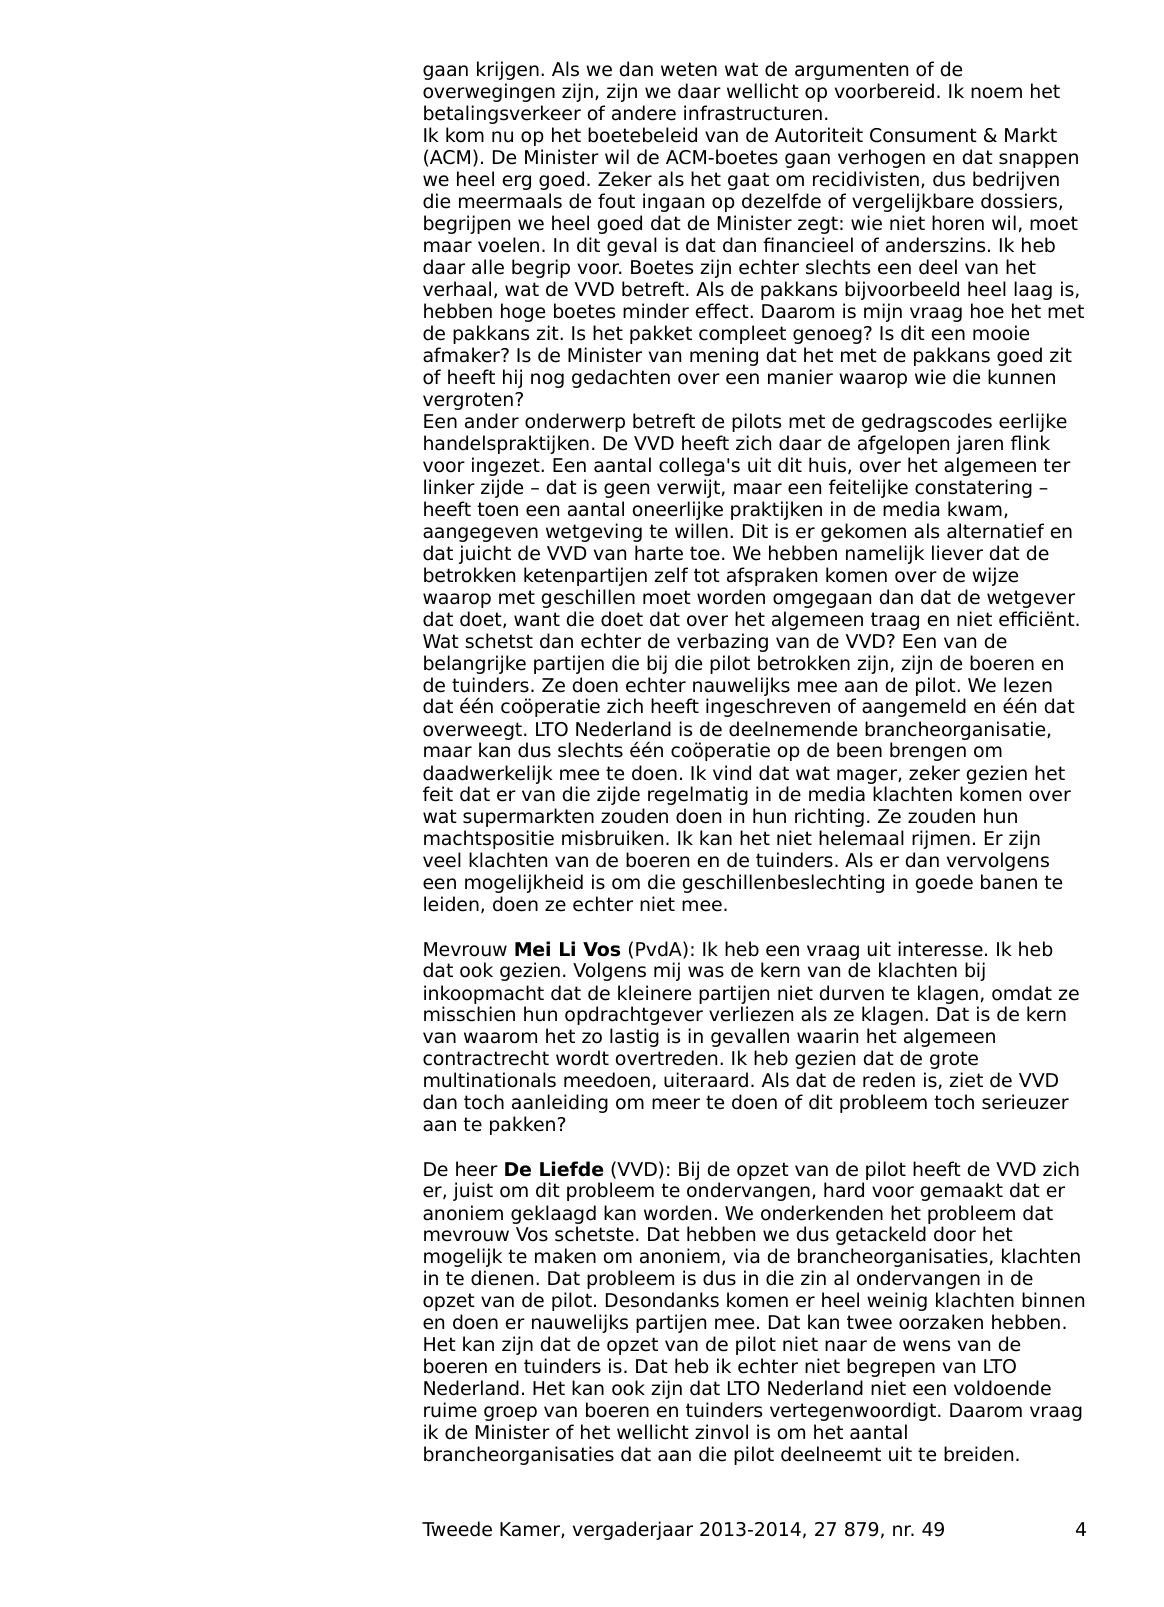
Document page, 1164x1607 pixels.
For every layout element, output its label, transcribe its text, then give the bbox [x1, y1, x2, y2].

text Ik kom nu op het boetebeleid van de Autoriteit Consument & Markt (ACM). De Minister wil de ACM-boetes gaan verhogen en dat snappen we heel erg goed. Zeker als het gaat om recidivisten, dus bedrijven die meermaals de fout ingaan op dezelfde of vergelijkbare dossiers, begrijpen we heel goed dat de Minister zegt: wie niet horen wil, moet maar voelen. In dit geval is dat dan financieel of anderszins. Ik heb daar alle begrip voor. Boetes zijn echter slechts een deel van het verhaal, wat de VVD betreft. Als de pakkans bijvoorbeeld heel laag is, hebben hoge boetes minder effect. Daarom is mijn vraag hoe het met de pakkans zit. Is het pakket compleet genoeg? Is dit een mooie afmaker? Is de Minister van mening dat het met de pakkans goed zit of heeft hij nog gedachten over een manier waarop wie die kunnen vergroten? [422, 125, 1087, 411]
text gaan krijgen. Als we dan weten wat de argumenten of de overwegingen zijn, zijn we daar wellicht op voorbereid. Ik noem het betalingsverkeer of andere infrastructuren. [422, 59, 1087, 125]
text Mevrouw Mei Li Vos (PvdA): Ik heb een vraag uit interesse. Ik heb dat ook gezien. Volgens mij was de kern van de klachten bij inkoopmacht dat de kleinere partijen niet durven te klagen, omdat ze misschien hun opdrachtgever verliezen als ze klagen. Dat is de kern van waarom het zo lastig is in gevallen waarin het algemeen contractrecht wordt overtreden. Ik heb gezien dat de grote multinationals meedoen, uiteraard. Als dat de reden is, ziet de VVD dan toch aanleiding om meer te doen of dit probleem toch serieuzer aan te pakken? [422, 938, 1087, 1136]
text Wat schetst dan echter de verbazing van de VVD? Een van de belangrijke partijen die bij die pilot betrokken zijn, zijn de boeren en de tuinders. Ze doen echter nauwelijks mee aan de pilot. We lezen dat één coöperatie zich heeft ingeschreven of aangemeld en één dat overweegt. LTO Nederland is de deelnemende brancheorganisatie, maar kan dus slechts één coöperatie op de been brengen om daadwerkelijk mee te doen. Ik vind dat wat mager, zeker gezien het feit dat er van die zijde regelmatig in de media klachten komen over wat supermarkten zouden doen in hun richting. Ze zouden hun machtspositie misbruiken. Ik kan het niet helemaal rijmen. Er zijn veel klachten van de boeren en de tuinders. Als er dan vervolgens een mogelijkheid is om die geschillenbeslechting in goede banen te leiden, doen ze echter niet mee. [422, 631, 1087, 916]
text De heer De Liefde (VVD): Bij de opzet van de pilot heeft de VVD zich er, juist om dit probleem te ondervangen, hard voor gemaakt dat er anoniem geklaagd kan worden. We onderkenden het probleem dat mevrouw Vos schetste. Dat hebben we dus getackeld door het mogelijk te maken om anoniem, via de brancheorganisaties, klachten in te dienen. Dat probleem is dus in die zin al ondervangen in de opzet van de pilot. Desondanks komen er heel weinig klachten binnen en doen er nauwelijks partijen mee. Dat kan twee oorzaken hebben. Het kan zijn dat de opzet van de pilot niet naar de wens van de boeren en tuinders is. Dat heb ik echter niet begrepen van LTO Nederland. Het kan ook zijn dat LTO Nederland niet een voldoende ruime groep van boeren en tuinders vertegenwoordigt. Daarom vraag ik de Minister of het wellicht zinvol is om het aantal brancheorganisaties dat aan die pilot deelneemt uit te breiden. [422, 1158, 1087, 1466]
text Een ander onderwerp betreft de pilots met de gedragscodes eerlijke handelspraktijken. De VVD heeft zich daar de afgelopen jaren flink voor ingezet. Een aantal collega's uit dit huis, over het algemeen ter linker zijde – dat is geen verwijt, maar een feitelijke constatering – heeft toen een aantal oneerlijke praktijken in de media kwam, aangegeven wetgeving te willen. Dit is er gekomen als alternatief en dat juicht de VVD van harte toe. We hebben namelijk liever dat de betrokken ketenpartijen zelf tot afspraken komen over de wijze waarop met geschillen moet worden omgegaan dan dat de wetgever dat doet, want die doet dat over het algemeen traag en niet efficiënt. [422, 411, 1087, 631]
